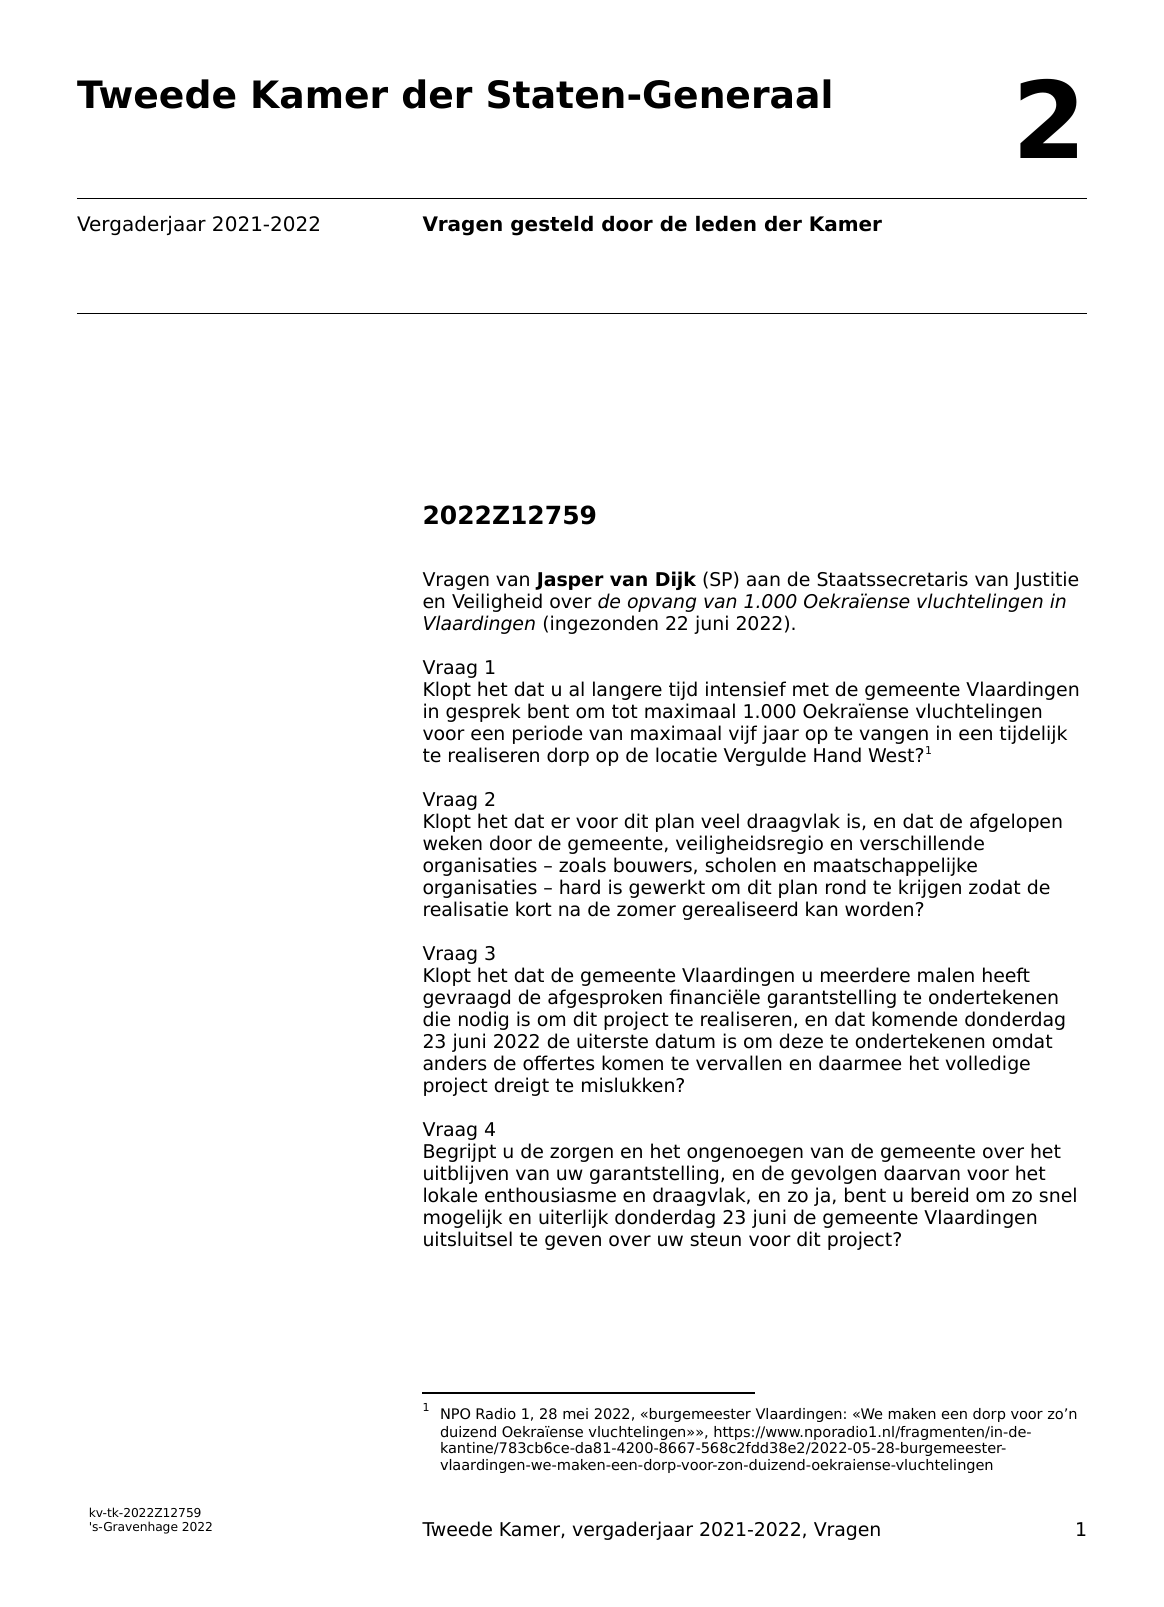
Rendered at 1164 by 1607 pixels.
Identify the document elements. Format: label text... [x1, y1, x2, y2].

text Klopt het dat de gemeente Vlaardingen u meerdere malen heeft gevraagd de afgesproken financiële garantstelling te ondertekenen die nodig is om dit project te realiseren, en dat komende donderdag 23 juni 2022 de uiterste datum is om deze te ondertekenen omdat anders de offertes komen te vervallen en daarmee het volledige project dreigt te mislukken? [422, 965, 1087, 1097]
text Vraag 3 [422, 943, 1087, 965]
text 2022Z12759 [422, 501, 1087, 531]
text Klopt het dat u al langere tijd intensief met de gemeente Vlaardingen in gesprek bent om tot maximaal 1.000 Oekraïense vluchtelingen voor een periode van maximaal vijf jaar op te vangen in een tijdelijk te realiseren dorp op de locatie Vergulde Hand West? [422, 679, 1087, 767]
text Vraag 1 [422, 657, 1087, 679]
text Begrijpt u de zorgen en het ongenoegen van de gemeente over het uitblijven van uw garantstelling, en de gevolgen daarvan voor het lokale enthousiasme en draagvlak, en zo ja, bent u bereid om zo snel mogelijk en uiterlijk donderdag 23 juni de gemeente Vlaardingen uitsluitsel te geven over uw steun voor dit project? [422, 1141, 1087, 1251]
text Vraag 2 [422, 789, 1087, 811]
table_header Tweede Kamer der Staten-Generaal [77, 59, 886, 198]
text Klopt het dat er voor dit plan veel draagvlak is, en dat de afgelopen weken door de gemeente, veiligheidsregio en verschillende organisaties – zoals bouwers, scholen en maatschappelijke organisaties – hard is gewerkt om dit plan rond te krijgen zodat de realisatie kort na de zomer gerealiseerd kan worden? [422, 811, 1087, 921]
text Vraag 4 [422, 1119, 1087, 1141]
text NPO Radio 1, 28 mei 2022, «burgemeester Vlaardingen: «We maken een dorp voor zo’n duizend Oekraïense vluchtelingen»», https://www.nporadio1.nl/fragmenten/in-de-kantine/783cb6ce-da81-4200-8667-568c2fdd38e2/2022-05-28-burgemeester-vlaardingen-we-maken-een-dorp-voor-zon-duizend-oekraiense-vluchtelingen [422, 1402, 1087, 1474]
table_cell Vragen gesteld door de leden der Kamer [422, 199, 1087, 313]
table_cell Vergaderjaar 2021-2022 [77, 199, 422, 313]
text Vragen van Jasper van Dijk (SP) aan de Staatssecretaris van Justitie en Veiligheid over de opvang van 1.000 Oekraïense vluchtelingen in Vlaardingen (ingezonden 22 juni 2022). [422, 569, 1087, 635]
text kv-tk-2022Z12759 [88, 1506, 323, 1520]
table_header 2 [886, 59, 1087, 198]
text 's-Gravenhage 2022 [88, 1520, 323, 1534]
